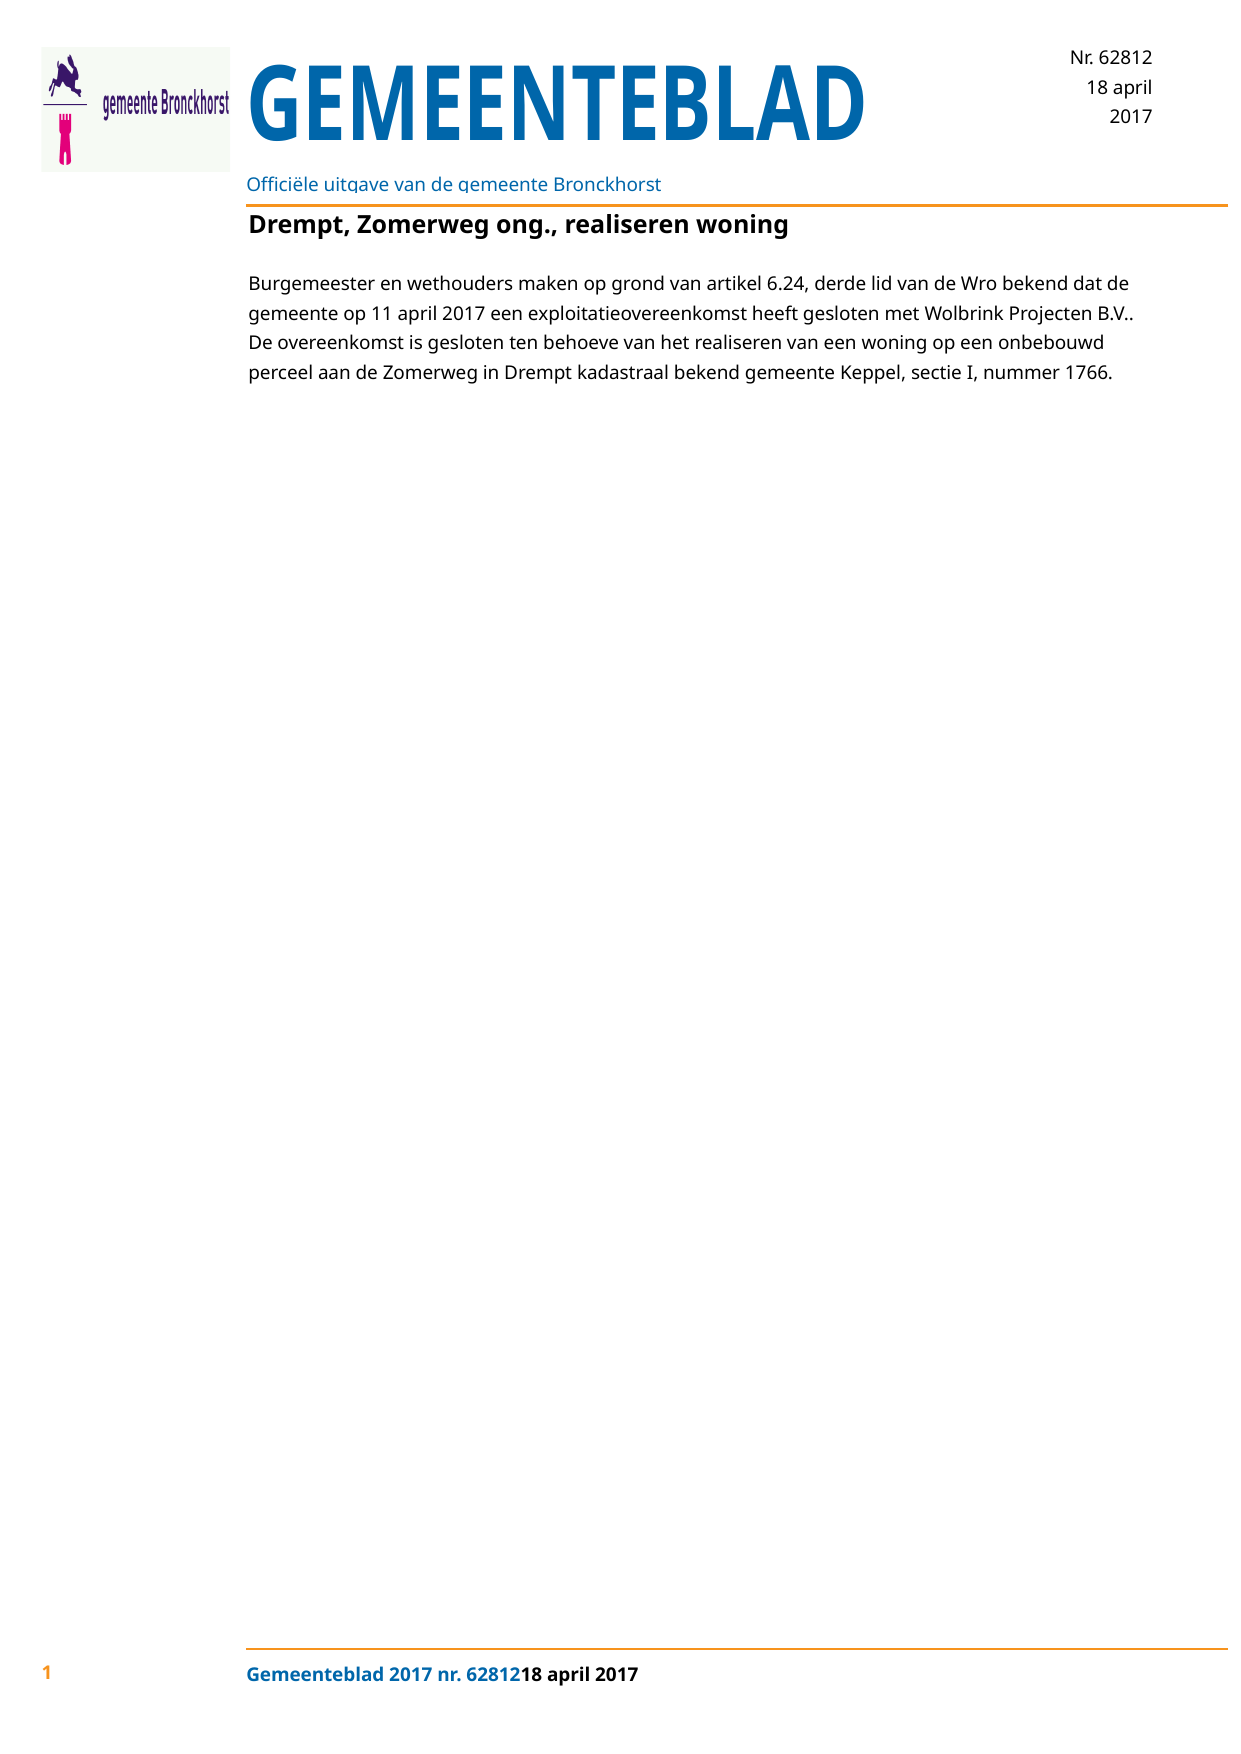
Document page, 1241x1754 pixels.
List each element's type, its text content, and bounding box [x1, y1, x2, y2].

text Burgemeester en wethouders maken op grond van artikel 6.24, derde lid van de Wro bekend dat de gemeente op 11 april 2017 een exploitatieovereenkomst heeft gesloten met Wolbrink Projecten B.V.. De overeenkomst is gesloten ten behoeve van het realiseren van een woning op een onbebouwd perceel aan de Zomerweg in Drempt kadastraal bekend gemeente Keppel, sectie I, nummer 1766. [248, 270, 1152, 385]
text Drempt, Zomerweg ong., realiseren woning [248, 207, 1152, 241]
picture [41, 47, 231, 172]
